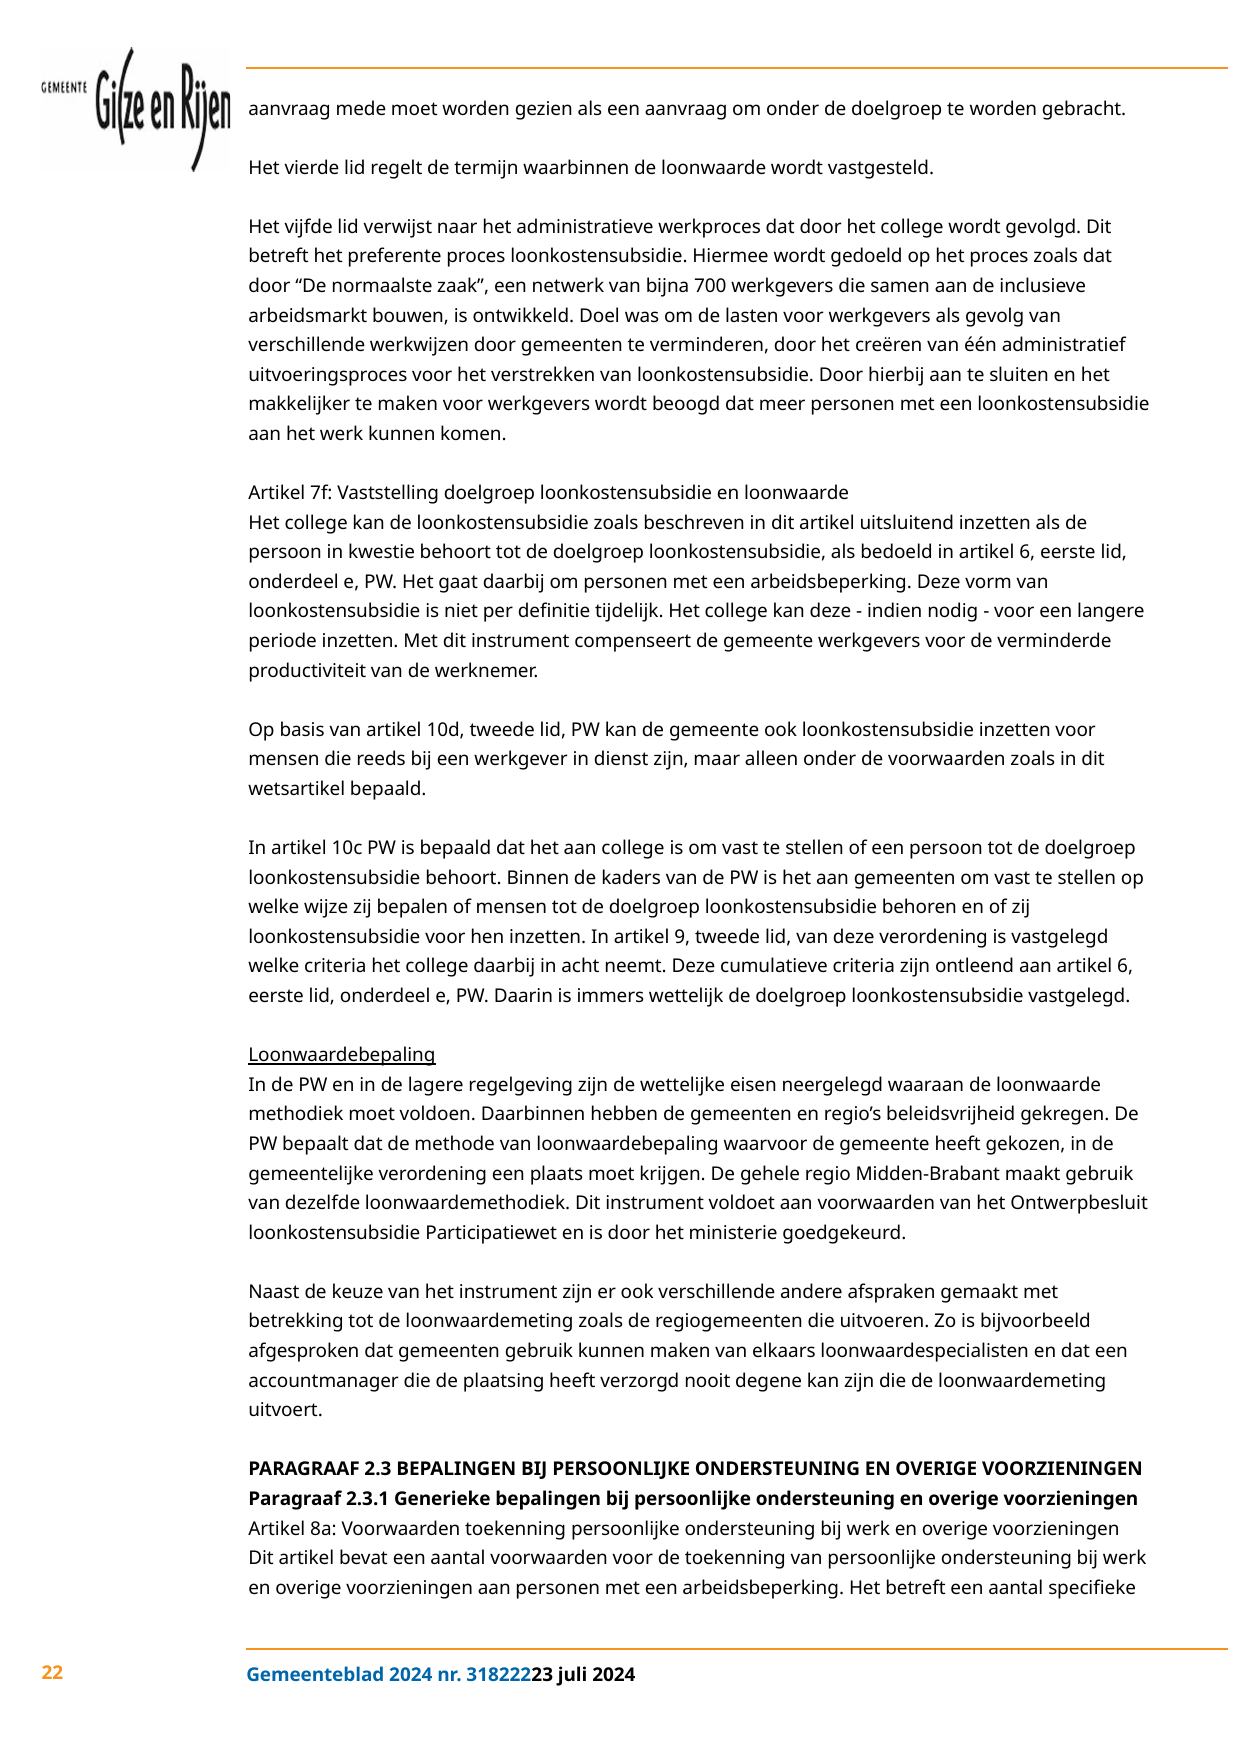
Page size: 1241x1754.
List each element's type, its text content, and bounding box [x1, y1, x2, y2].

text Artikel 8a: Voorwaarden toekenning persoonlijke ondersteuning bij werk en overige voorzieningen [248, 1515, 1152, 1541]
text Artikel 7f: Vaststelling doelgroep loonkostensubsidie en loonwaarde [248, 479, 1152, 505]
text In artikel 10c PW is bepaald dat het aan college is om vast te stellen of een persoon tot de doelgroep loonkostensubsidie behoort. Binnen de kaders van de PW is het aan gemeenten om vast te stellen op welke wijze zij bepalen of mensen tot de doelgroep loonkostensubsidie behoren en of zij loonkostensubsidie voor hen inzetten. In artikel 9, tweede lid, van deze verordening is vastgelegd welke criteria het college daarbij in acht neemt. Deze cumulatieve criteria zijn ontleend aan artikel 6, eerste lid, onderdeel e, PW. Daarin is immers wettelijk de doelgroep loonkostensubsidie vastgelegd. [248, 834, 1152, 1008]
text Loonwaardebepaling [248, 1041, 1152, 1067]
picture [41, 47, 231, 172]
text Het college kan de loonkostensubsidie zoals beschreven in dit artikel uitsluitend inzetten als de persoon in kwestie behoort tot de doelgroep loonkostensubsidie, als bedoeld in artikel 6, eerste lid, onderdeel e, PW. Het gaat daarbij om personen met een arbeidsbeperking. Deze vorm van loonkostensubsidie is niet per definitie tijdelijk. Het college kan deze - indien nodig - voor een langere periode inzetten. Met dit instrument compenseert de gemeente werkgevers voor de verminderde productiviteit van de werknemer. [248, 509, 1152, 683]
text aanvraag mede moet worden gezien als een aanvraag om onder de doelgroep te worden gebracht. [248, 95, 1152, 121]
text Paragraaf 2.3.1 Generieke bepalingen bij persoonlijke ondersteuning en overige voorzieningen [248, 1485, 1152, 1511]
text Het vijfde lid verwijst naar het administratieve werkproces dat door het college wordt gevolgd. Dit betreft het preferente proces loonkostensubsidie. Hiermee wordt gedoeld op het proces zoals dat door “De normaalste zaak”, een netwerk van bijna 700 werkgevers die samen aan de inclusieve arbeidsmarkt bouwen, is ontwikkeld. Doel was om de lasten voor werkgevers als gevolg van verschillende werkwijzen door gemeenten te verminderen, door het creëren van één administratief uitvoeringsproces voor het verstrekken van loonkostensubsidie. Door hierbij aan te sluiten en het makkelijker te maken voor werkgevers wordt beoogd dat meer personen met een loonkostensubsidie aan het werk kunnen komen. [248, 213, 1152, 446]
text Dit artikel bevat een aantal voorwaarden voor de toekenning van persoonlijke ondersteuning bij werk en overige voorzieningen aan personen met een arbeidsbeperking. Het betreft een aantal specifieke [248, 1544, 1152, 1600]
text PARAGRAAF 2.3 BEPALINGEN BIJ PERSOONLIJKE ONDERSTEUNING EN OVERIGE VOORZIENINGEN [248, 1456, 1152, 1481]
text Het vierde lid regelt de termijn waarbinnen de loonwaarde wordt vastgesteld. [248, 154, 1152, 180]
text In de PW en in de lagere regelgeving zijn de wettelijke eisen neergelegd waaraan de loonwaarde methodiek moet voldoen. Daarbinnen hebben de gemeenten en regio’s beleidsvrijheid gekregen. De PW bepaalt dat de methode van loonwaardebepaling waarvoor de gemeente heeft gekozen, in de gemeentelijke verordening een plaats moet krijgen. De gehele regio Midden-Brabant maakt gebruik van dezelfde loonwaardemethodiek. Dit instrument voldoet aan voorwaarden van het Ontwerpbesluit loonkostensubsidie Participatiewet en is door het ministerie goedgekeurd. [248, 1071, 1152, 1245]
text Op basis van artikel 10d, tweede lid, PW kan de gemeente ook loonkostensubsidie inzetten voor mensen die reeds bij een werkgever in dienst zijn, maar alleen onder de voorwaarden zoals in dit wetsartikel bepaald. [248, 716, 1152, 801]
text Naast de keuze van het instrument zijn er ook verschillende andere afspraken gemaakt met betrekking tot de loonwaardemeting zoals de regiogemeenten die uitvoeren. Zo is bijvoorbeeld afgesproken dat gemeenten gebruik kunnen maken van elkaars loonwaardespecialisten en dat een accountmanager die de plaatsing heeft verzorgd nooit degene kan zijn die de loonwaardemeting uitvoert. [248, 1278, 1152, 1422]
